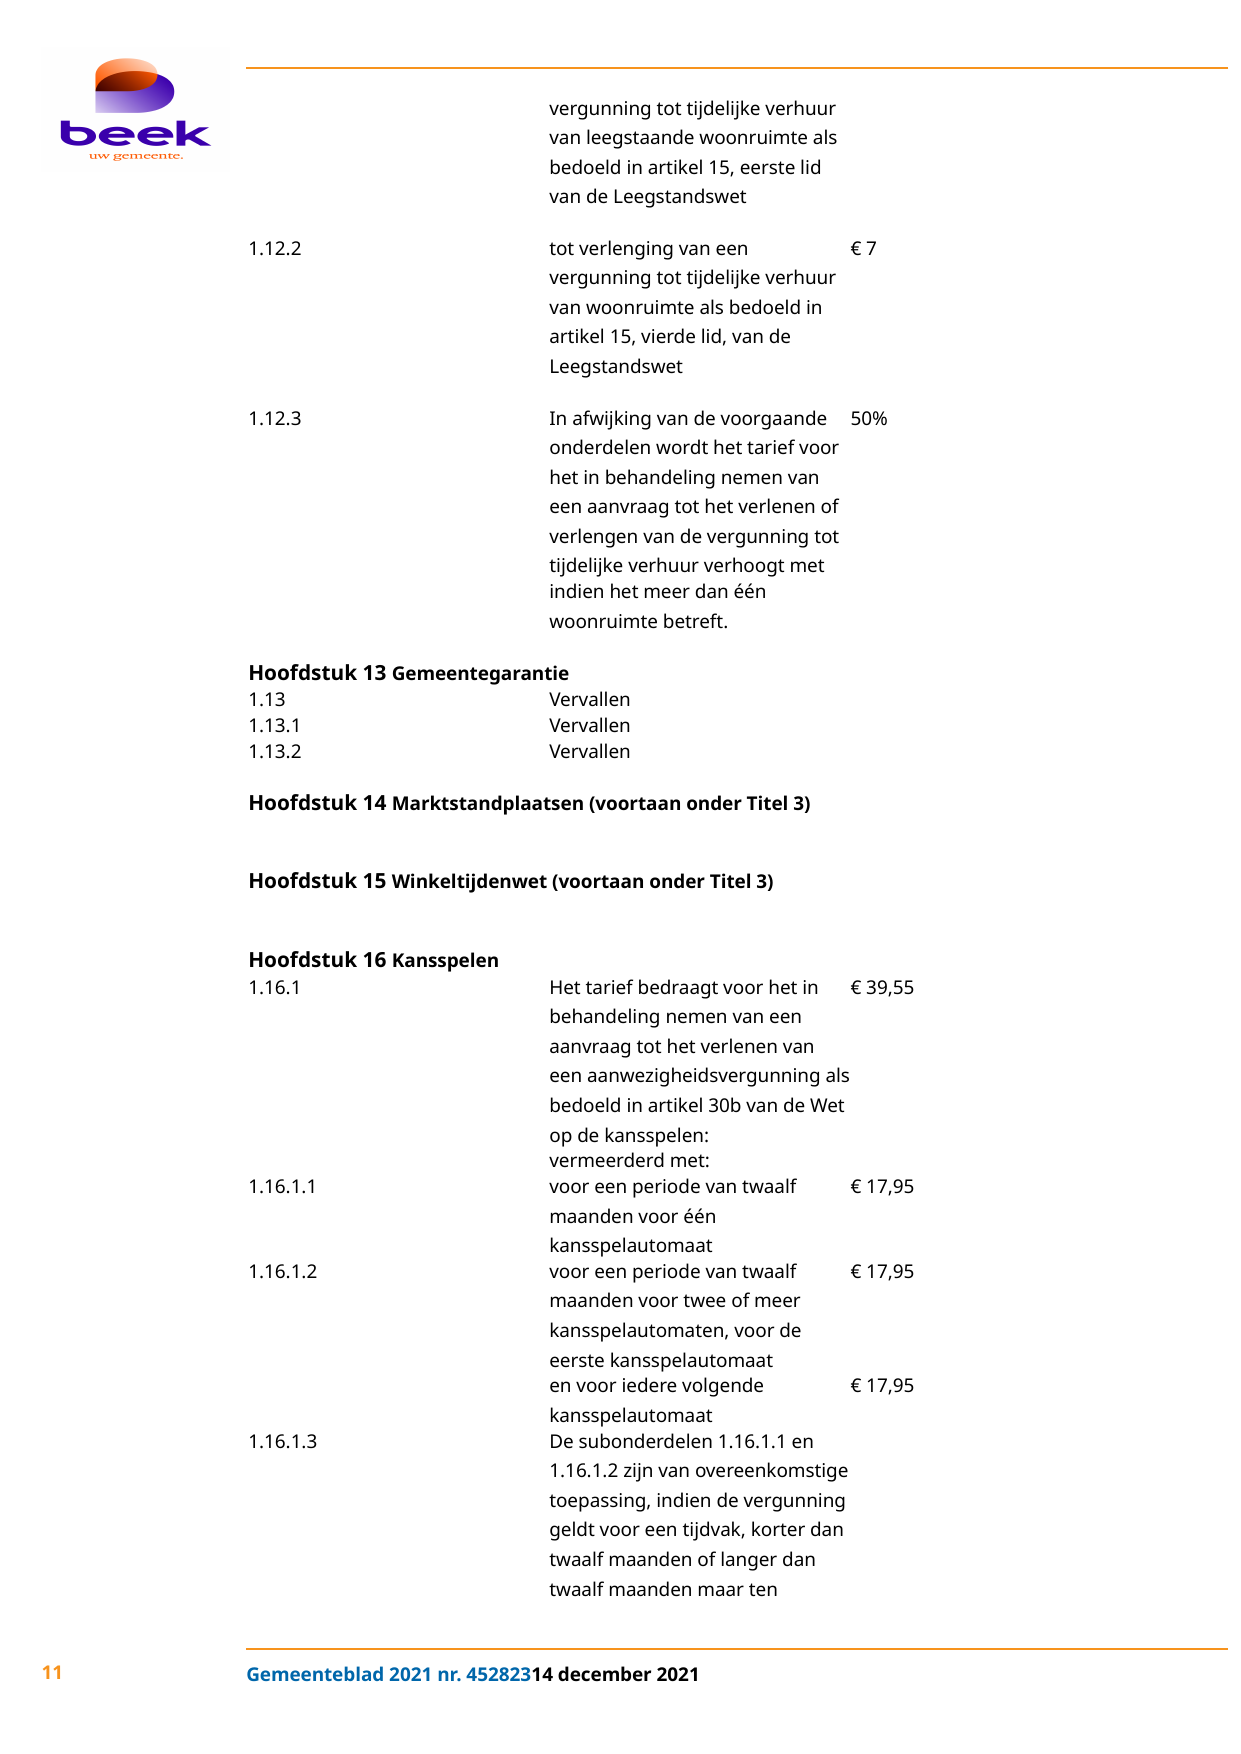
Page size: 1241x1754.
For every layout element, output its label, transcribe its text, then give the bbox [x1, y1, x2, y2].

text Hoofdstuk 14 Marktstandplaatsen (voortaan onder Titel 3) [248, 788, 1152, 816]
table_cell [248, 379, 549, 405]
table_cell en voor iedere volgende kansspelautomaat [549, 1373, 850, 1428]
table_cell De subonderdelen 1.16.1.1 en 1.16.1.2 zijn van overeenkomstige toepassing, indien de vergunning geldt voor een tijdvak, korter dan twaalf maanden of langer dan twaalf maanden maar ten [549, 1428, 850, 1602]
table_cell [850, 95, 1152, 209]
table_cell [850, 1148, 1152, 1173]
table_cell [850, 209, 1152, 235]
table_cell [248, 95, 549, 209]
table_cell 1.16.1.1 [248, 1173, 549, 1258]
table_header Het tarief bedraagt voor het in behandeling nemen van een aanvraag tot het verlenen van een aanwezigheidsvergunning als bedoeld in artikel 30b van de Wet op de kansspelen: [549, 974, 850, 1147]
table_cell [248, 1373, 549, 1428]
text Hoofdstuk 15 Winkeltijdenwet (voortaan onder Titel 3) [248, 866, 1152, 895]
table_header 1.16.1 [248, 974, 549, 1147]
table_cell 1.16.1.3 [248, 1428, 549, 1602]
table_cell voor een periode van twaalf maanden voor twee of meer kansspelautomaten, voor de eerste kansspelautomaat [549, 1258, 850, 1373]
table_cell 1.16.1.2 [248, 1258, 549, 1373]
table_header Vervallen [549, 686, 850, 712]
table_cell vermeerderd met: [549, 1148, 850, 1173]
table_cell [850, 738, 1152, 763]
table_cell 1.13.2 [248, 738, 549, 763]
table_cell indien het meer dan één woonruimte betreft. [549, 579, 850, 634]
text Hoofdstuk 13 Gemeentegarantie [248, 658, 1152, 686]
table_cell € 17,95 [850, 1173, 1152, 1258]
table_cell tot verlenging van een vergunning tot tijdelijke verhuur van woonruimte als bedoeld in artikel 15, vierde lid, van de Leegstandswet [549, 235, 850, 379]
table_cell [248, 579, 549, 634]
text Hoofdstuk 16 Kansspelen [248, 945, 1152, 974]
table_cell vergunning tot tijdelijke verhuur van leegstaande woonruimte als bedoeld in artikel 15, eerste lid van de Leegstandswet [549, 95, 850, 209]
table_cell [850, 579, 1152, 634]
table_cell € 17,95 [850, 1258, 1152, 1373]
table_cell [850, 1428, 1152, 1602]
table_cell Vervallen [549, 738, 850, 763]
table_cell 50% [850, 405, 1152, 578]
table_cell 1.12.2 [248, 235, 549, 379]
table_header € 39,55 [850, 974, 1152, 1147]
table_cell € 17,95 [850, 1373, 1152, 1428]
table_cell In afwijking van de voorgaande onderdelen wordt het tarief voor het in behandeling nemen van een aanvraag tot het verlenen of verlengen van de vergunning tot tijdelijke verhuur verhoogt met [549, 405, 850, 578]
table_cell [850, 712, 1152, 738]
table_cell [248, 1148, 549, 1173]
table_cell [549, 379, 850, 405]
table_cell voor een periode van twaalf maanden voor één kansspelautomaat [549, 1173, 850, 1258]
table_cell € 7 [850, 235, 1152, 379]
table_cell 1.12.3 [248, 405, 549, 578]
table_cell [850, 379, 1152, 405]
picture [41, 47, 231, 172]
table_cell 1.13.1 [248, 712, 549, 738]
table_header [850, 686, 1152, 712]
table_cell Vervallen [549, 712, 850, 738]
table_cell [248, 209, 549, 235]
table_header 1.13 [248, 686, 549, 712]
table_cell [549, 209, 850, 235]
